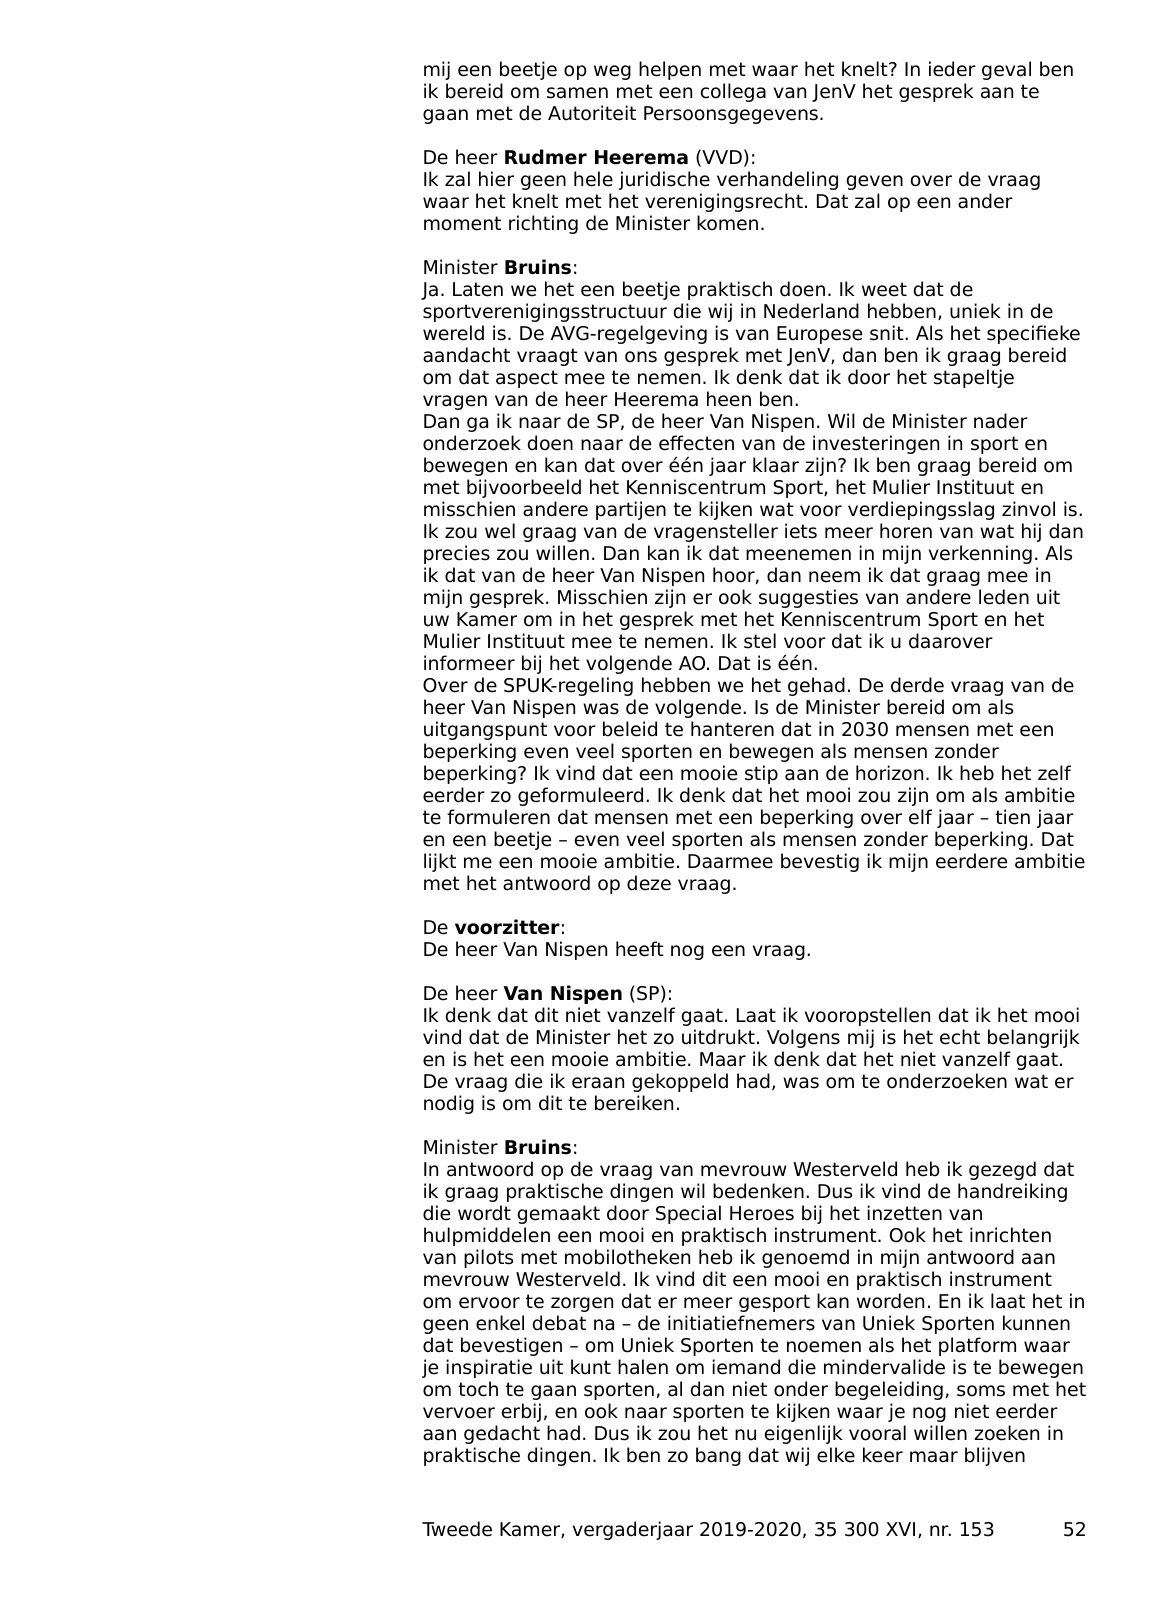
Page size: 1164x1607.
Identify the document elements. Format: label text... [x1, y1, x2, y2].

text Ik denk dat dit niet vanzelf gaat. Laat ik vooropstellen dat ik het mooi vind dat de Minister het zo uitdrukt. Volgens mij is het echt belangrijk en is het een mooie ambitie. Maar ik denk dat het niet vanzelf gaat. De vraag die ik eraan gekoppeld had, was om te onderzoeken wat er nodig is om dit te bereiken. [422, 1005, 1087, 1115]
text Minister Bruins: [422, 257, 1087, 279]
text Over de SPUK-regeling hebben we het gehad. De derde vraag van de heer Van Nispen was de volgende. Is de Minister bereid om als uitgangspunt voor beleid te hanteren dat in 2030 mensen met een beperking even veel sporten en bewegen als mensen zonder beperking? Ik vind dat een mooie stip aan de horizon. Ik heb het zelf eerder zo geformuleerd. Ik denk dat het mooi zou zijn om als ambitie te formuleren dat mensen met een beperking over elf jaar – tien jaar en een beetje – even veel sporten als mensen zonder beperking. Dat lijkt me een mooie ambitie. Daarmee bevestig ik mijn eerdere ambitie met het antwoord op deze vraag. [422, 675, 1087, 895]
text Ik zal hier geen hele juridische verhandeling geven over de vraag waar het knelt met het verenigingsrecht. Dat zal op een ander moment richting de Minister komen. [422, 169, 1087, 235]
text Minister Bruins: [422, 1137, 1087, 1159]
text De heer Van Nispen heeft nog een vraag. [422, 939, 1087, 961]
text De heer Rudmer Heerema (VVD): [422, 147, 1087, 169]
text mij een beetje op weg helpen met waar het knelt? In ieder geval ben ik bereid om samen met een collega van JenV het gesprek aan te gaan met de Autoriteit Persoonsgegevens. [422, 59, 1087, 125]
text De voorzitter: [422, 917, 1087, 939]
text De heer Van Nispen (SP): [422, 983, 1087, 1005]
text Ja. Laten we het een beetje praktisch doen. Ik weet dat de sportverenigingsstructuur die wij in Nederland hebben, uniek in de wereld is. De AVG-regelgeving is van Europese snit. Als het specifieke aandacht vraagt van ons gesprek met JenV, dan ben ik graag bereid om dat aspect mee te nemen. Ik denk dat ik door het stapeltje vragen van de heer Heerema heen ben. [422, 279, 1087, 411]
text In antwoord op de vraag van mevrouw Westerveld heb ik gezegd dat ik graag praktische dingen wil bedenken. Dus ik vind de handreiking die wordt gemaakt door Special Heroes bij het inzetten van hulpmiddelen een mooi en praktisch instrument. Ook het inrichten van pilots met mobilotheken heb ik genoemd in mijn antwoord aan mevrouw Westerveld. Ik vind dit een mooi en praktisch instrument om ervoor te zorgen dat er meer gesport kan worden. En ik laat het in geen enkel debat na – de initiatiefnemers van Uniek Sporten kunnen dat bevestigen – om Uniek Sporten te noemen als het platform waar je inspiratie uit kunt halen om iemand die mindervalide is te bewegen om toch te gaan sporten, al dan niet onder begeleiding, soms met het vervoer erbij, en ook naar sporten te kijken waar je nog niet eerder aan gedacht had. Dus ik zou het nu eigenlijk vooral willen zoeken in praktische dingen. Ik ben zo bang dat wij elke keer maar blijven [422, 1159, 1087, 1467]
text Dan ga ik naar de SP, de heer Van Nispen. Wil de Minister nader onderzoek doen naar de effecten van de investeringen in sport en bewegen en kan dat over één jaar klaar zijn? Ik ben graag bereid om met bijvoorbeeld het Kenniscentrum Sport, het Mulier Instituut en misschien andere partijen te kijken wat voor verdiepingsslag zinvol is. Ik zou wel graag van de vragensteller iets meer horen van wat hij dan precies zou willen. Dan kan ik dat meenemen in mijn verkenning. Als ik dat van de heer Van Nispen hoor, dan neem ik dat graag mee in mijn gesprek. Misschien zijn er ook suggesties van andere leden uit uw Kamer om in het gesprek met het Kenniscentrum Sport en het Mulier Instituut mee te nemen. Ik stel voor dat ik u daarover informeer bij het volgende AO. Dat is één. [422, 411, 1087, 675]
